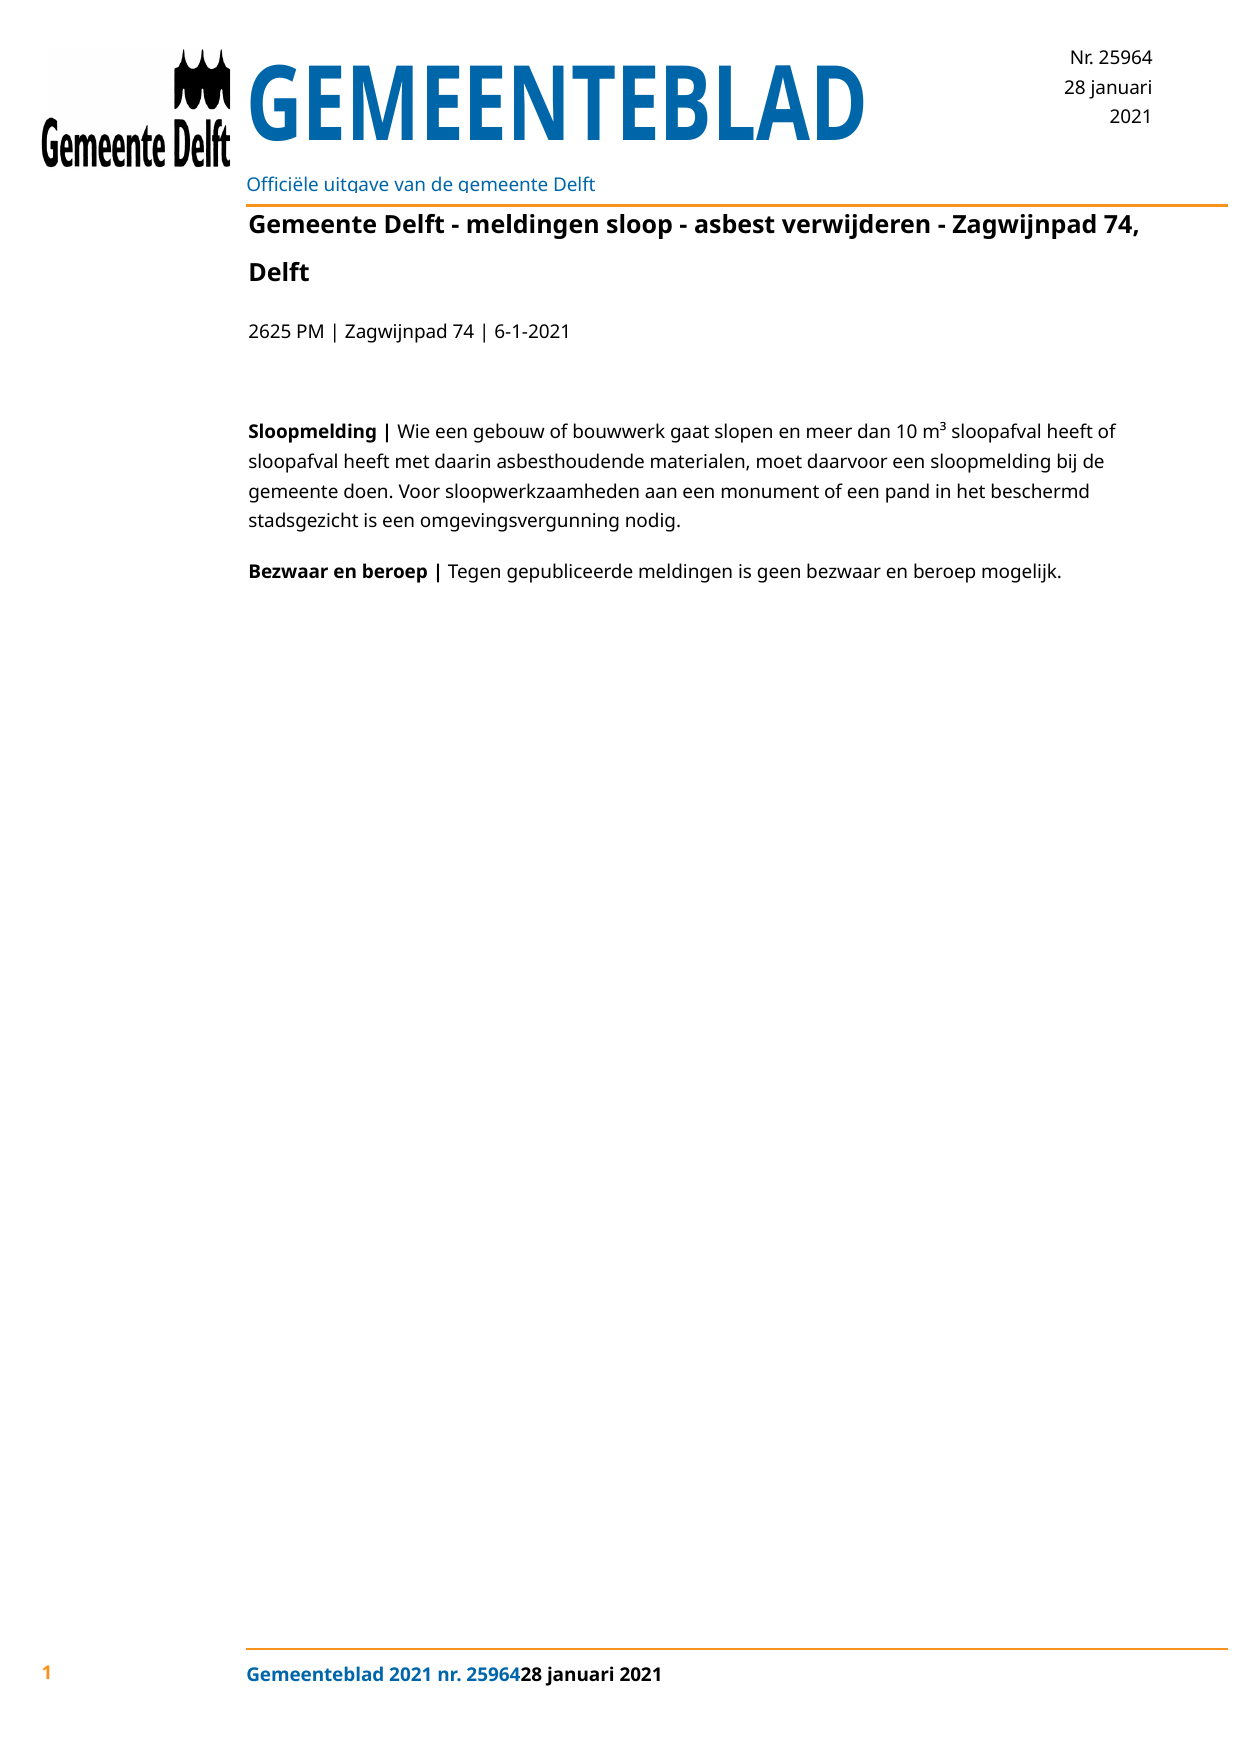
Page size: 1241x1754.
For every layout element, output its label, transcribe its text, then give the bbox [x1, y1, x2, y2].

picture [41, 47, 231, 172]
text 2625 PM | Zagwijnpad 74 | 6-1-2021 [248, 318, 1152, 344]
text Bezwaar en beroep | Tegen gepubliceerde meldingen is geen bezwaar en beroep mogelijk. [248, 558, 1152, 584]
text Sloopmelding | Wie een gebouw of bouwwerk gaat slopen en meer dan 10 m³ sloopafval heeft of sloopafval heeft met daarin asbesthoudende materialen, moet daarvoor een sloopmelding bij de gemeente doen. Voor sloopwerkzaamheden aan een monument of een pand in het beschermd stadsgezicht is een omgevingsvergunning nodig. [248, 419, 1152, 533]
text Gemeente Delft - meldingen sloop - asbest verwijderen - Zagwijnpad 74, Delft [248, 207, 1152, 288]
